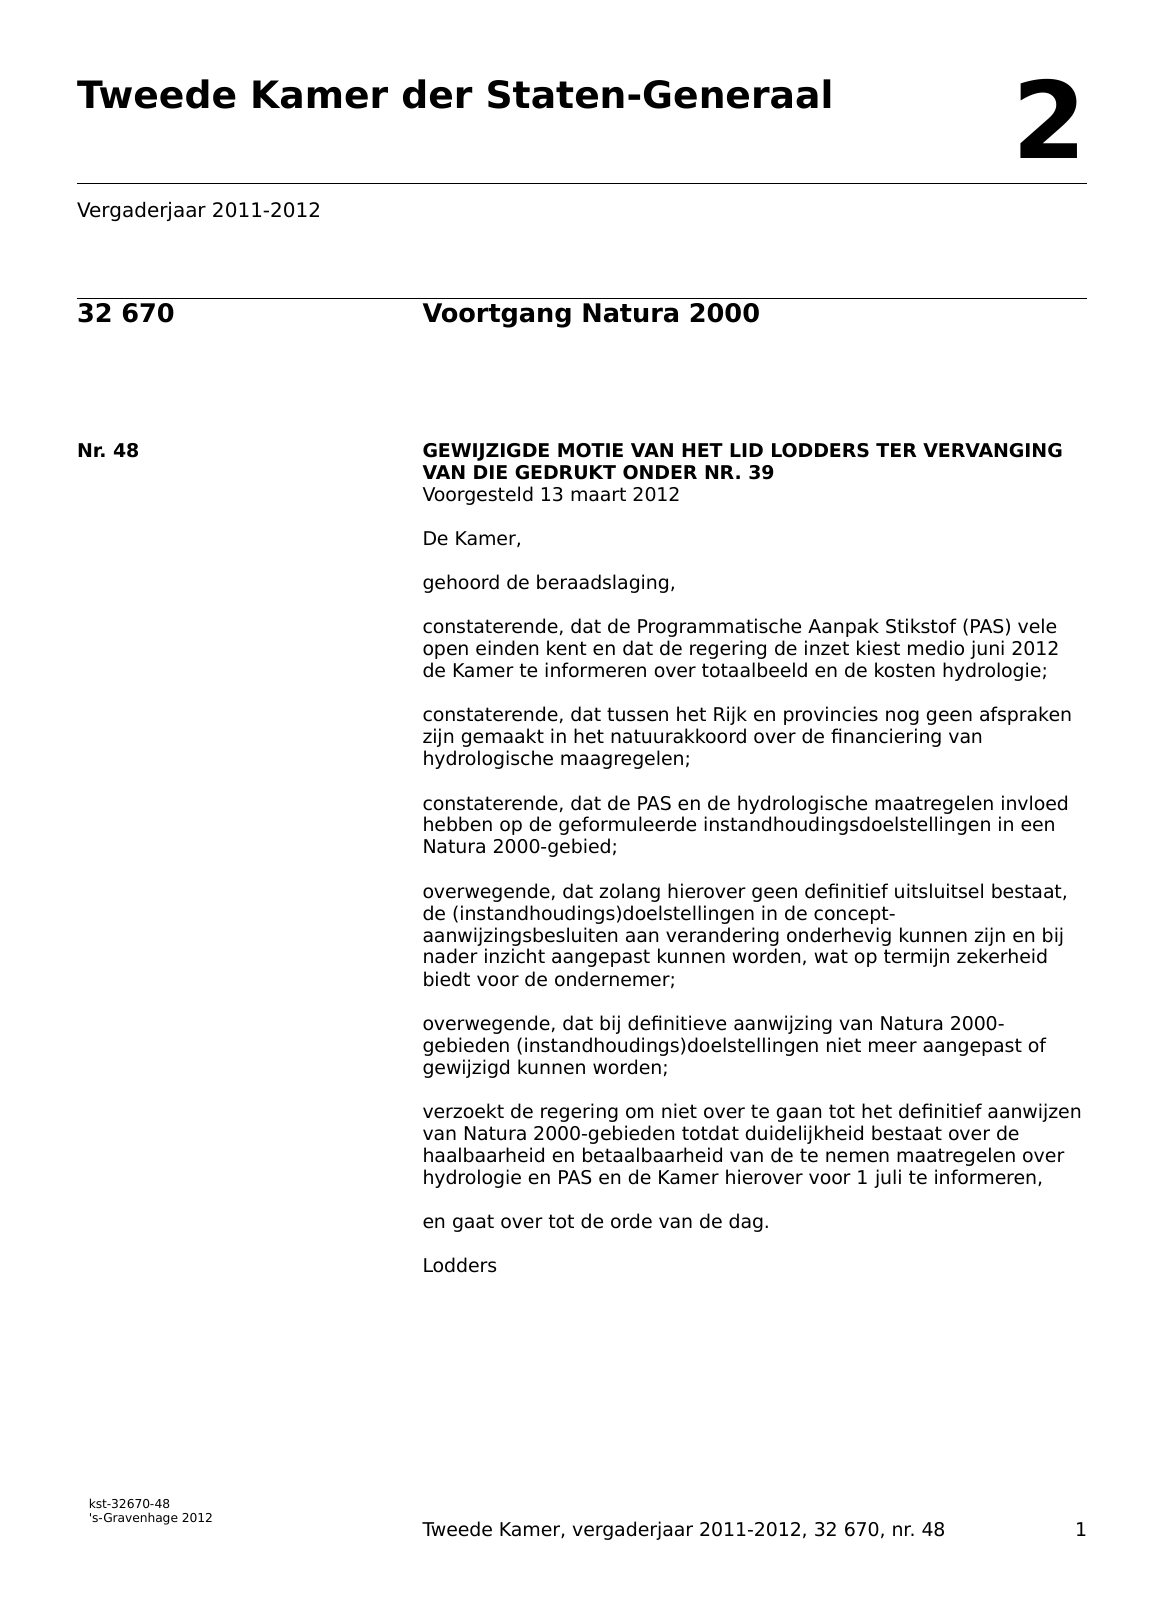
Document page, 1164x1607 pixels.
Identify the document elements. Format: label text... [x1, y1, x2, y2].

text Voorgesteld 13 maart 2012 [422, 484, 1087, 506]
table_header Tweede Kamer der Staten-Generaal [77, 59, 886, 183]
table_cell Vergaderjaar 2011-2012 [77, 184, 1087, 298]
text overwegende, dat zolang hierover geen definitief uitsluitsel bestaat, de (instandhoudings)doelstellingen in de concept-aanwijzingsbesluiten aan verandering onderhevig kunnen zijn en bij nader inzicht aangepast kunnen worden, wat op termijn zekerheid biedt voor de ondernemer; [422, 881, 1087, 990]
text gehoord de beraadslaging, [422, 572, 1087, 594]
text De Kamer, [422, 528, 1087, 550]
text constaterende, dat tussen het Rijk en provincies nog geen afspraken zijn gemaakt in het natuurakkoord over de financiering van hydrologische maagregelen; [422, 704, 1087, 770]
text constaterende, dat de PAS en de hydrologische maatregelen invloed hebben op de geformuleerde instandhoudingsdoelstellingen in een Natura 2000-gebied; [422, 792, 1087, 858]
table_header 2 [886, 59, 1087, 183]
text 's-Gravenhage 2012 [88, 1511, 323, 1525]
text constaterende, dat de Programmatische Aanpak Stikstof (PAS) vele open einden kent en dat de regering de inzet kiest medio juni 2012 de Kamer te informeren over totaalbeeld en de kosten hydrologie; [422, 616, 1087, 682]
text verzoekt de regering om niet over te gaan tot het definitief aanwijzen van Natura 2000-gebieden totdat duidelijkheid bestaat over de haalbaarheid en betaalbaarheid van de te nemen maatregelen over hydrologie en PAS en de Kamer hierover voor 1 juli te informeren, [422, 1101, 1087, 1189]
subtitle Nr. 48 GEWIJZIGDE MOTIE VAN HET LID LODDERS TER VERVANGING VAN DIE GEDRUKT ONDER NR. 39 [77, 440, 1087, 484]
subtitle 32 670 Voortgang Natura 2000 [77, 299, 1087, 329]
text en gaat over tot de orde van de dag. [422, 1211, 1087, 1233]
text kst-32670-48 [88, 1497, 323, 1511]
text overwegende, dat bij definitieve aanwijzing van Natura 2000-gebieden (instandhoudings)doelstellingen niet meer aangepast of gewijzigd kunnen worden; [422, 1013, 1087, 1078]
text Lodders [422, 1255, 1087, 1277]
